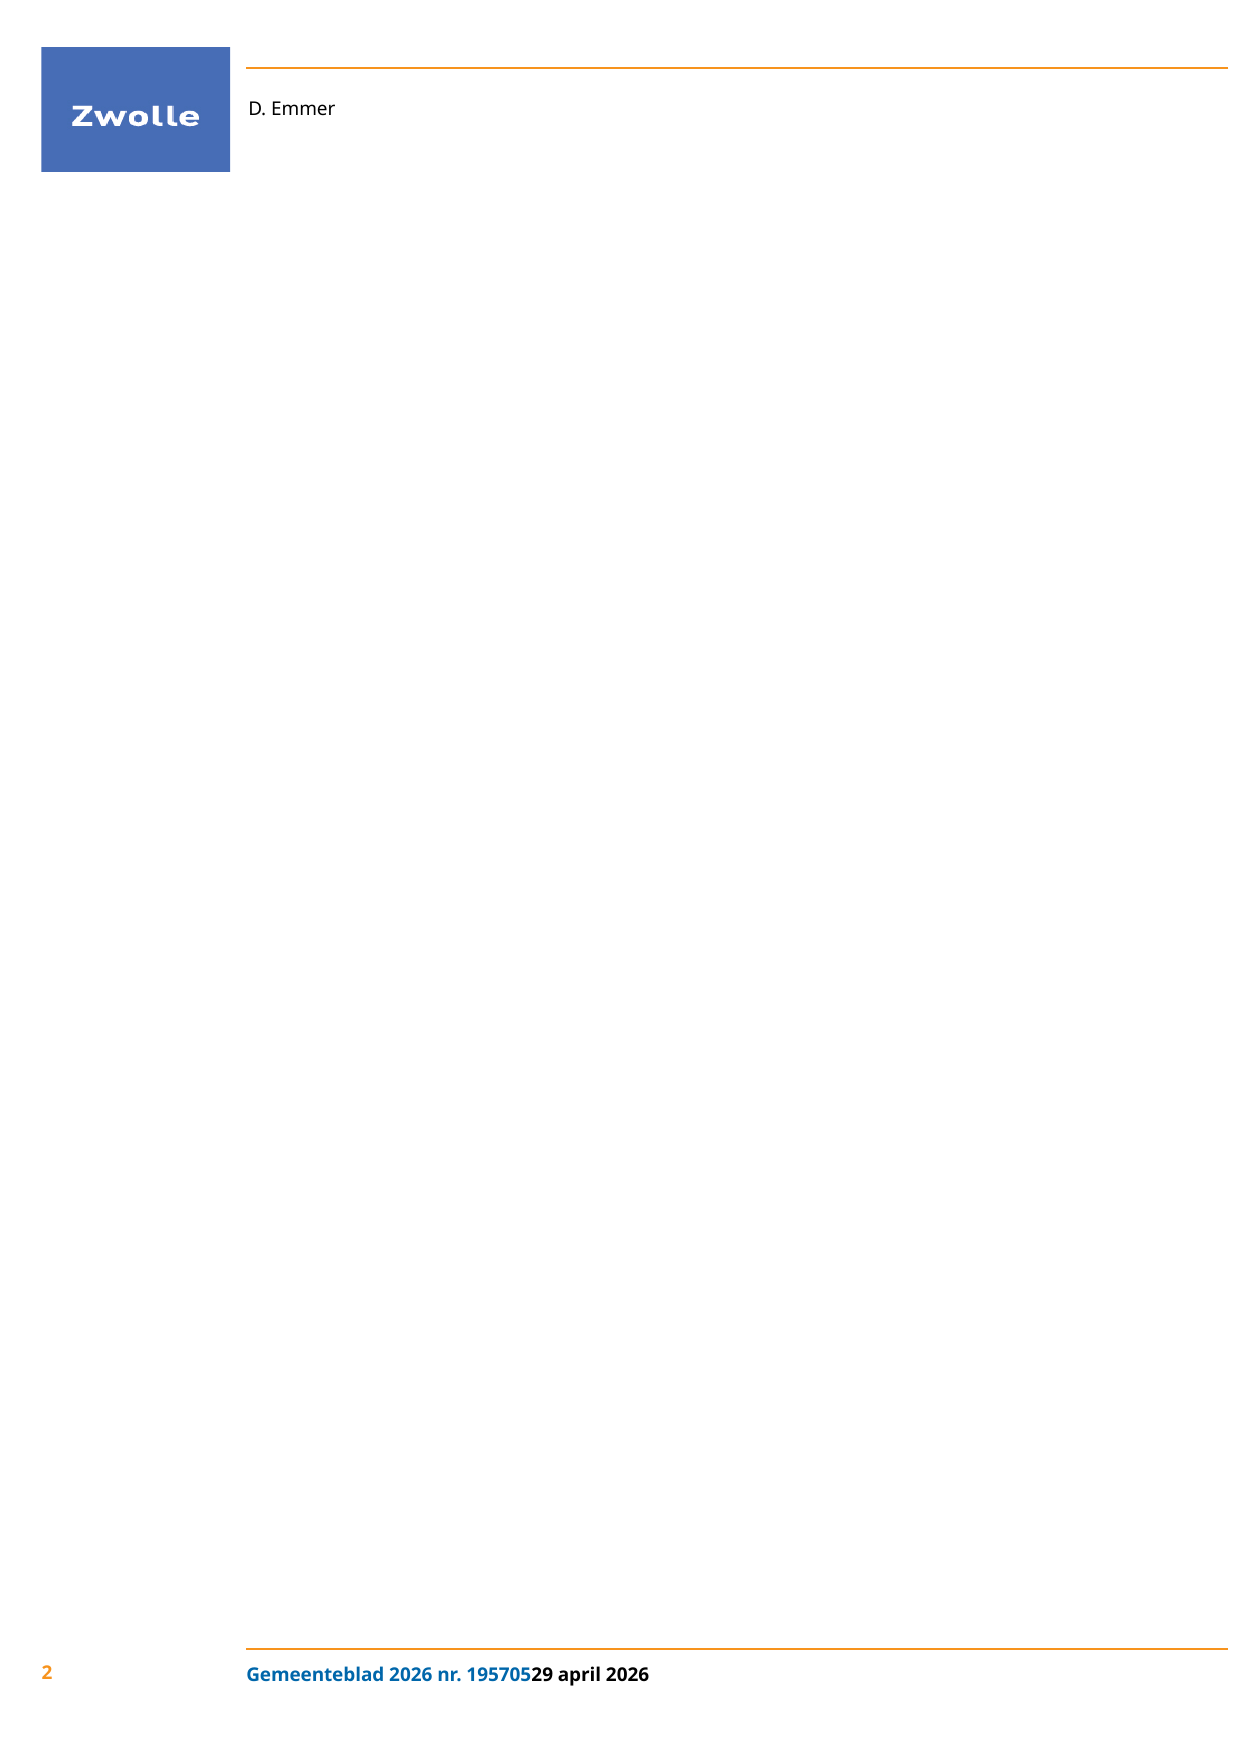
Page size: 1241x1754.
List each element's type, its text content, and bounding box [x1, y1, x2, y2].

text D. Emmer [248, 95, 1152, 121]
picture [41, 47, 231, 172]
